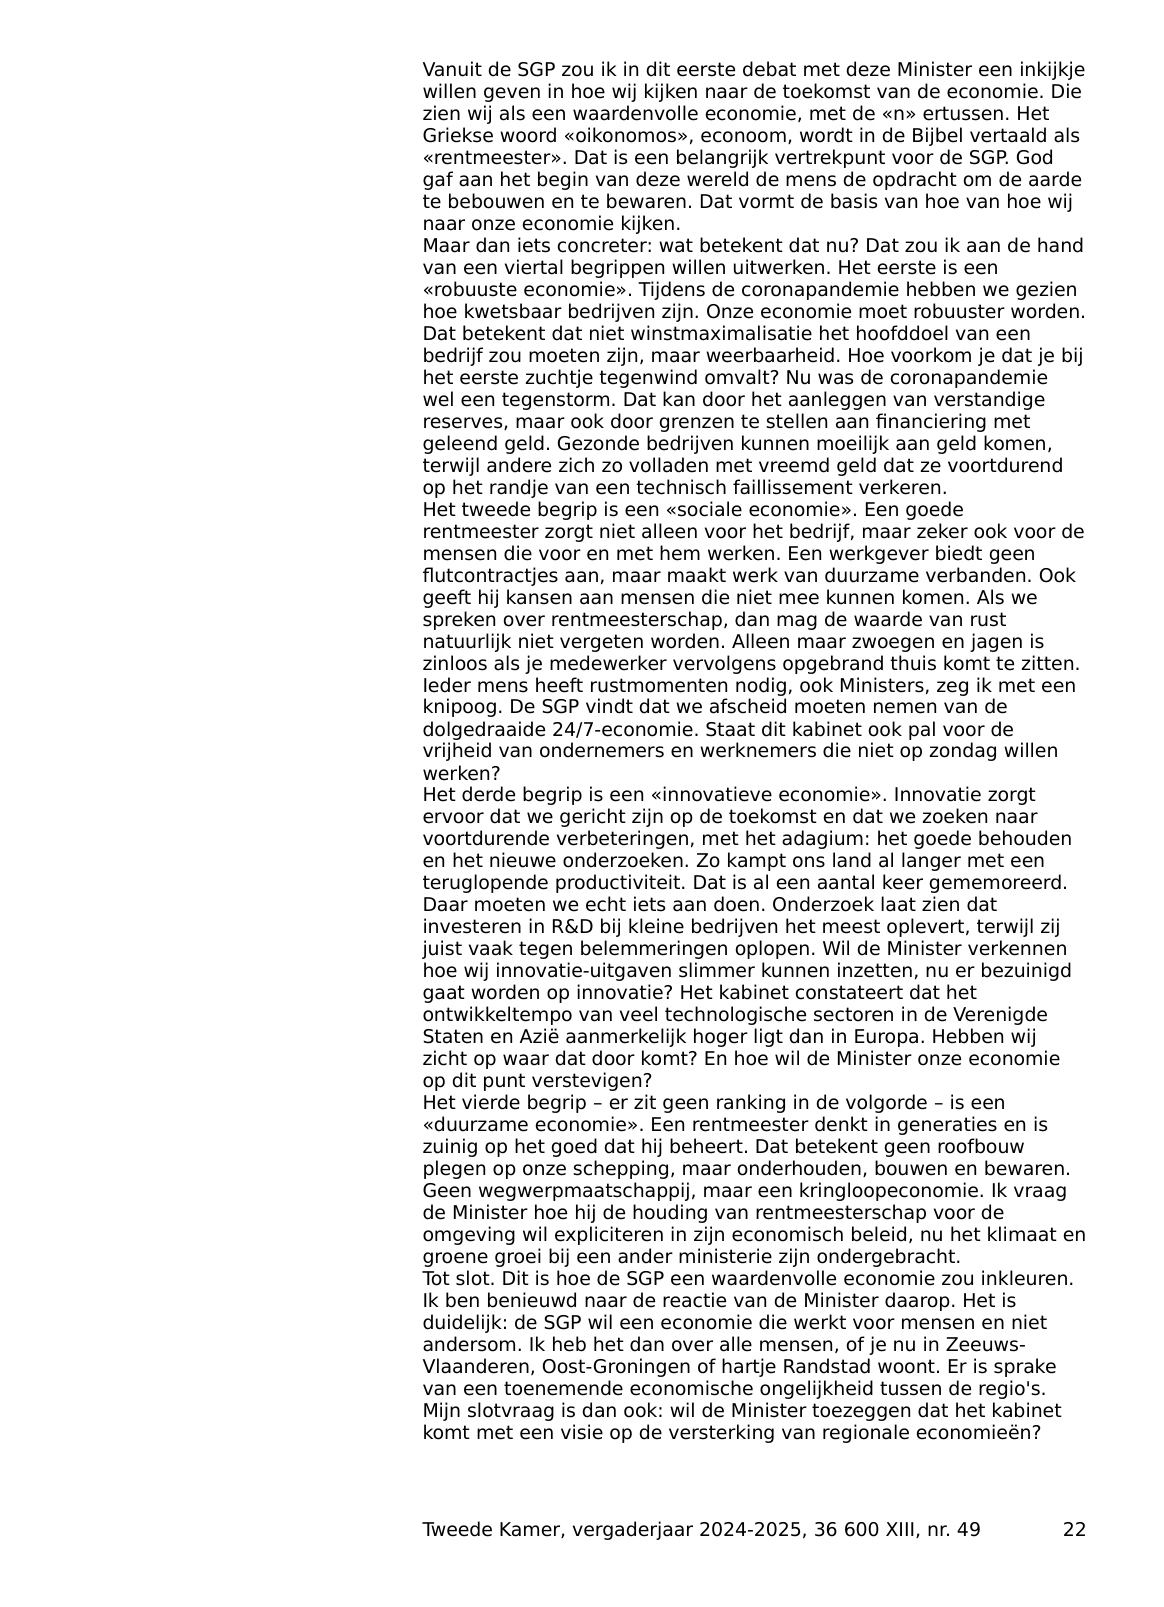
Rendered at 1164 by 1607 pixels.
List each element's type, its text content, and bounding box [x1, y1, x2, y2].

text Het vierde begrip – er zit geen ranking in de volgorde – is een «duurzame economie». Een rentmeester denkt in generaties en is zuinig op het goed dat hij beheert. Dat betekent geen roofbouw plegen op onze schepping, maar onderhouden, bouwen en bewaren. Geen wegwerpmaatschappij, maar een kringloopeconomie. Ik vraag de Minister hoe hij de houding van rentmeesterschap voor de omgeving wil expliciteren in zijn economisch beleid, nu het klimaat en groene groei bij een ander ministerie zijn ondergebracht. [422, 1092, 1087, 1268]
text Maar dan iets concreter: wat betekent dat nu? Dat zou ik aan de hand van een viertal begrippen willen uitwerken. Het eerste is een «robuuste economie». Tijdens de coronapandemie hebben we gezien hoe kwetsbaar bedrijven zijn. Onze economie moet robuuster worden. Dat betekent dat niet winstmaximalisatie het hoofddoel van een bedrijf zou moeten zijn, maar weerbaarheid. Hoe voorkom je dat je bij het eerste zuchtje tegenwind omvalt? Nu was de coronapandemie wel een tegenstorm. Dat kan door het aanleggen van verstandige reserves, maar ook door grenzen te stellen aan financiering met geleend geld. Gezonde bedrijven kunnen moeilijk aan geld komen, terwijl andere zich zo volladen met vreemd geld dat ze voortdurend op het randje van een technisch faillissement verkeren. [422, 235, 1087, 499]
text Vanuit de SGP zou ik in dit eerste debat met deze Minister een inkijkje willen geven in hoe wij kijken naar de toekomst van de economie. Die zien wij als een waardenvolle economie, met de «n» ertussen. Het Griekse woord «oikonomos», econoom, wordt in de Bijbel vertaald als «rentmeester». Dat is een belangrijk vertrekpunt voor de SGP. God gaf aan het begin van deze wereld de mens de opdracht om de aarde te bebouwen en te bewaren. Dat vormt de basis van hoe van hoe wij naar onze economie kijken. [422, 59, 1087, 235]
text Het tweede begrip is een «sociale economie». Een goede rentmeester zorgt niet alleen voor het bedrijf, maar zeker ook voor de mensen die voor en met hem werken. Een werkgever biedt geen flutcontractjes aan, maar maakt werk van duurzame verbanden. Ook geeft hij kansen aan mensen die niet mee kunnen komen. Als we spreken over rentmeesterschap, dan mag de waarde van rust natuurlijk niet vergeten worden. Alleen maar zwoegen en jagen is zinloos als je medewerker vervolgens opgebrand thuis komt te zitten. Ieder mens heeft rustmomenten nodig, ook Ministers, zeg ik met een knipoog. De SGP vindt dat we afscheid moeten nemen van de dolgedraaide 24/7-economie. Staat dit kabinet ook pal voor de vrijheid van ondernemers en werknemers die niet op zondag willen werken? [422, 499, 1087, 784]
text Tot slot. Dit is hoe de SGP een waardenvolle economie zou inkleuren. Ik ben benieuwd naar de reactie van de Minister daarop. Het is duidelijk: de SGP wil een economie die werkt voor mensen en niet andersom. Ik heb het dan over alle mensen, of je nu in Zeeuws-Vlaanderen, Oost-Groningen of hartje Randstad woont. Er is sprake van een toenemende economische ongelijkheid tussen de regio's. Mijn slotvraag is dan ook: wil de Minister toezeggen dat het kabinet komt met een visie op de versterking van regionale economieën? [422, 1268, 1087, 1444]
text Het derde begrip is een «innovatieve economie». Innovatie zorgt ervoor dat we gericht zijn op de toekomst en dat we zoeken naar voortdurende verbeteringen, met het adagium: het goede behouden en het nieuwe onderzoeken. Zo kampt ons land al langer met een teruglopende productiviteit. Dat is al een aantal keer gememoreerd. Daar moeten we echt iets aan doen. Onderzoek laat zien dat investeren in R&D bij kleine bedrijven het meest oplevert, terwijl zij juist vaak tegen belemmeringen oplopen. Wil de Minister verkennen hoe wij innovatie-uitgaven slimmer kunnen inzetten, nu er bezuinigd gaat worden op innovatie? Het kabinet constateert dat het ontwikkeltempo van veel technologische sectoren in de Verenigde Staten en Azië aanmerkelijk hoger ligt dan in Europa. Hebben wij zicht op waar dat door komt? En hoe wil de Minister onze economie op dit punt verstevigen? [422, 784, 1087, 1092]
